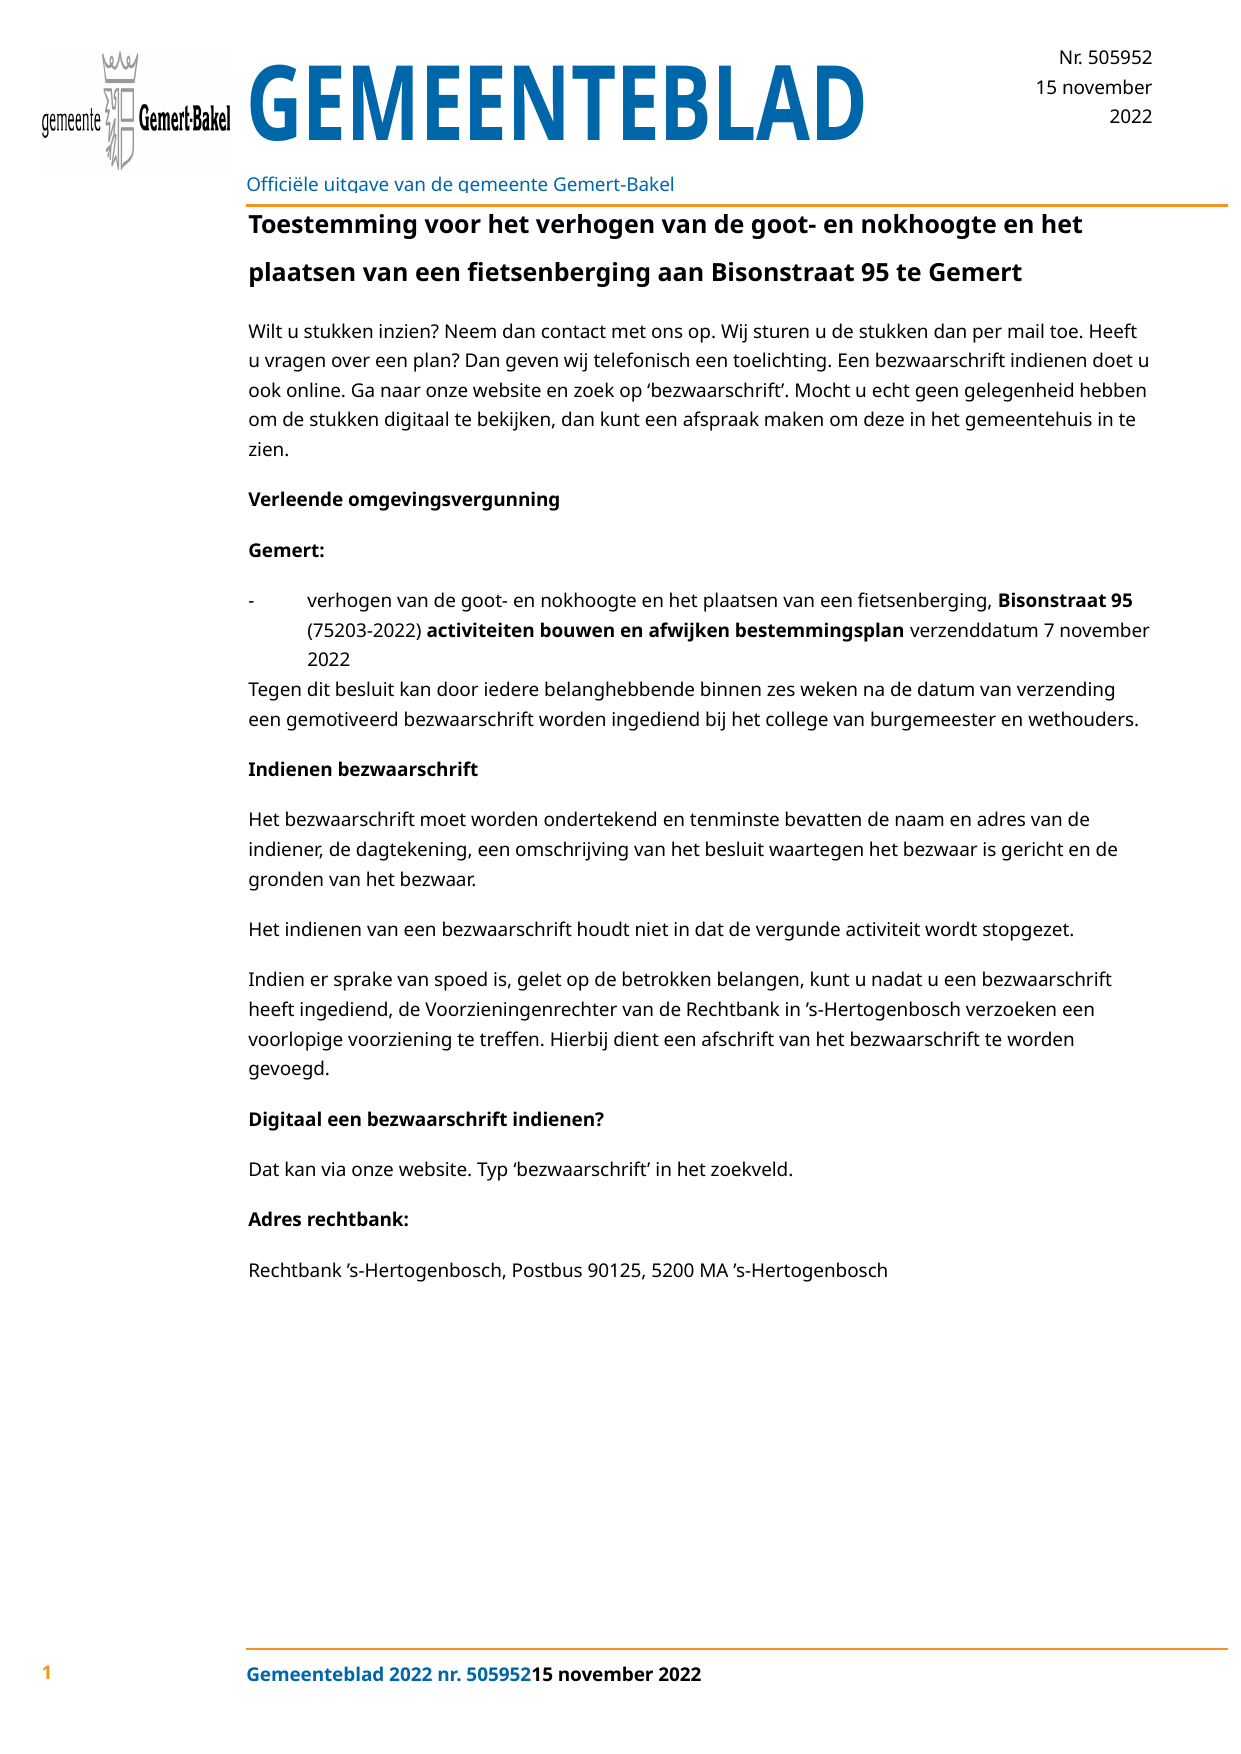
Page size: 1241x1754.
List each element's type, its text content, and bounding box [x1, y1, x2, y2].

text Adres rechtbank: [248, 1207, 1152, 1232]
text Toestemming voor het verhogen van de goot- en nokhoogte en het plaatsen van een fietsenberging aan Bisonstraat 95 te Gemert [248, 207, 1152, 288]
text Rechtbank ’s-Hertogenbosch, Postbus 90125, 5200 MA ’s-Hertogenbosch [248, 1257, 1152, 1283]
list verhogen van de goot- en nokhoogte en het plaatsen van een fietsenberging, Bisonstraat 95 (75203-2022) activiteiten bouwen en afwijken bestemmingsplan verzenddatum 7 november 2022 [248, 587, 1152, 672]
text Tegen dit besluit kan door iedere belanghebbende binnen zes weken na de datum van verzending een gemotiveerd bezwaarschrift worden ingediend bij het college van burgemeester en wethouders. [248, 676, 1152, 732]
text Het indienen van een bezwaarschrift houdt niet in dat de vergunde activiteit wordt stopgezet. [248, 916, 1152, 942]
text Het bezwaarschrift moet worden ondertekend en tenminste bevatten de naam en adres van de indiener, de dagtekening, een omschrijving van het besluit waartegen het bezwaar is gericht en de gronden van het bezwaar. [248, 807, 1152, 892]
text Dat kan via onze website. Typ ‘bezwaarschrift’ in het zoekveld. [248, 1156, 1152, 1182]
text Digitaal een bezwaarschrift indienen? [248, 1106, 1152, 1132]
text Gemert: [248, 537, 1152, 563]
text Wilt u stukken inzien? Neem dan contact met ons op. Wij sturen u de stukken dan per mail toe. Heeft u vragen over een plan? Dan geven wij telefonisch een toelichting. Een bezwaarschrift indienen doet u ook online. Ga naar onze website en zoek op ‘bezwaarschrift’. Mocht u echt geen gelegenheid hebben om de stukken digitaal te bekijken, dan kunt een afspraak maken om deze in het gemeentehuis in te zien. [248, 318, 1152, 462]
text Verleende omgevingsvergunning [248, 487, 1152, 512]
text Indienen bezwaarschrift [248, 756, 1152, 782]
text Indien er sprake van spoed is, gelet op de betrokken belangen, kunt u nadat u een bezwaarschrift heeft ingediend, de Voorzieningenrechter van de Rechtbank in ’s-Hertogenbosch verzoeken een voorlopige voorziening te treffen. Hierbij dient een afschrift van het bezwaarschrift te worden gevoegd. [248, 967, 1152, 1081]
picture [41, 47, 231, 172]
